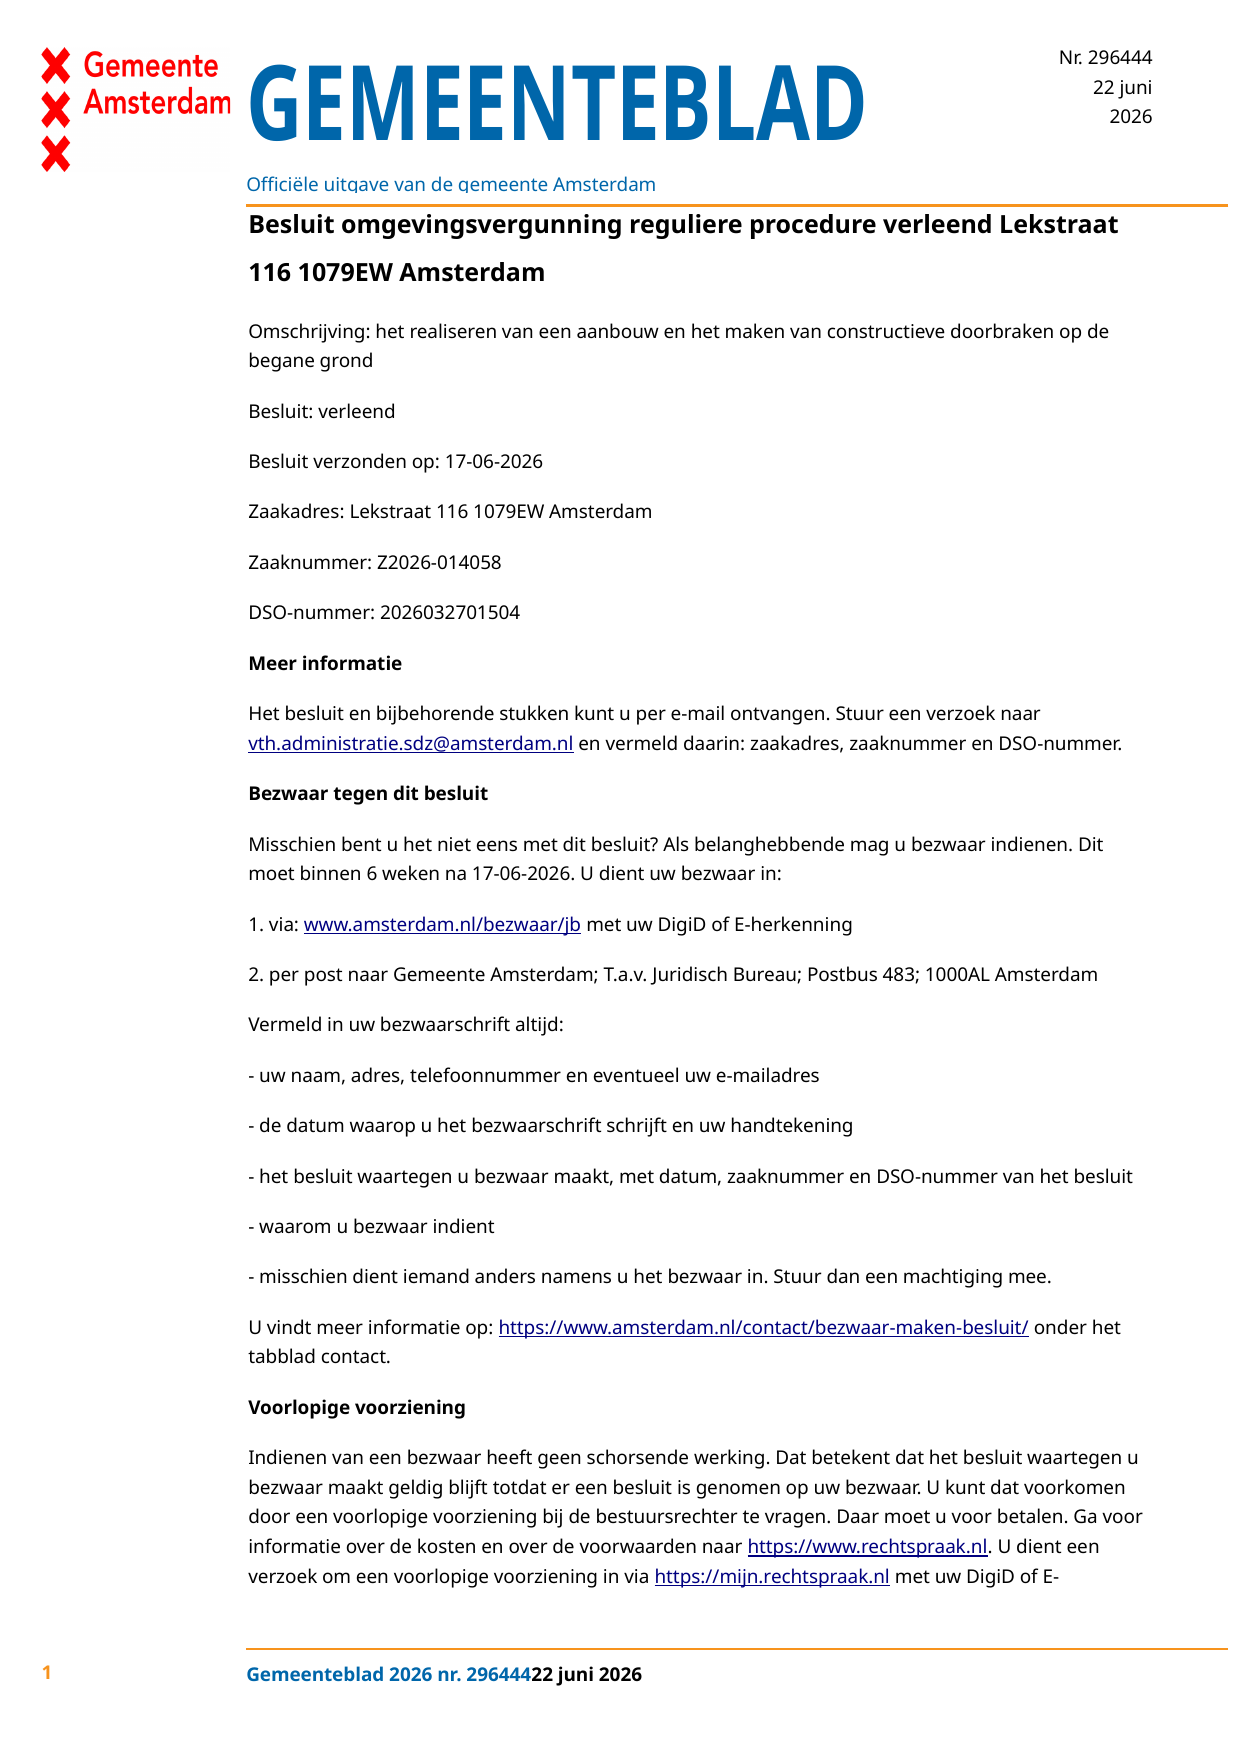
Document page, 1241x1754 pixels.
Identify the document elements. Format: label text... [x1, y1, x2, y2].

picture [41, 47, 231, 172]
text Bezwaar tegen dit besluit [248, 780, 1152, 806]
text 1. via: www.amsterdam.nl/bezwaar/jb met uw DigiD of E-herkenning [248, 911, 1152, 937]
text Voorlopige voorziening [248, 1394, 1152, 1420]
text - de datum waarop u het bezwaarschrift schrijft en uw handtekening [248, 1112, 1152, 1138]
text Vermeld in uw bezwaarschrift altijd: [248, 1012, 1152, 1037]
text - uw naam, adres, telefoonnummer en eventueel uw e-mailadres [248, 1062, 1152, 1088]
text Omschrijving: het realiseren van een aanbouw en het maken van constructieve doorbraken op de begane grond [248, 318, 1152, 373]
text - waarom u bezwaar indient [248, 1213, 1152, 1239]
text Het besluit en bijbehorende stukken kunt u per e-mail ontvangen. Stuur een verzoek naar vth.administratie.sdz@amsterdam.nl en vermeld daarin: zaakadres, zaaknummer en DSO-nummer. [248, 700, 1152, 756]
text 2. per post naar Gemeente Amsterdam; T.a.v. Juridisch Bureau; Postbus 483; 1000AL Amsterdam [248, 961, 1152, 987]
text Zaakadres: Lekstraat 116 1079EW Amsterdam [248, 499, 1152, 524]
text Besluit: verleend [248, 398, 1152, 424]
text - het besluit waartegen u bezwaar maakt, met datum, zaaknummer en DSO-nummer van het besluit [248, 1163, 1152, 1189]
text - misschien dient iemand anders namens u het bezwaar in. Stuur dan een machtiging mee. [248, 1264, 1152, 1289]
text Besluit omgevingsvergunning reguliere procedure verleend Lekstraat 116 1079EW Amsterdam [248, 207, 1152, 288]
text Misschien bent u het niet eens met dit besluit? Als belanghebbende mag u bezwaar indienen. Dit moet binnen 6 weken na 17-06-2026. U dient uw bezwaar in: [248, 831, 1152, 886]
text Zaaknummer: Z2026-014058 [248, 549, 1152, 575]
text Indienen van een bezwaar heeft geen schorsende werking. Dat betekent dat het besluit waartegen u bezwaar maakt geldig blijft totdat er een besluit is genomen op uw bezwaar. U kunt dat voorkomen door een voorlopige voorziening bij de bestuursrechter te vragen. Daar moet u voor betalen. Ga voor informatie over de kosten en over de voorwaarden naar https://www.rechtspraak.nl. U dient een verzoek om een voorlopige voorziening in via https://mijn.rechtspraak.nl met uw DigiD of E- [248, 1444, 1152, 1589]
text DSO-nummer: 2026032701504 [248, 599, 1152, 625]
text U vindt meer informatie op: https://www.amsterdam.nl/contact/bezwaar-maken-besluit/ onder het tabblad contact. [248, 1314, 1152, 1369]
text Meer informatie [248, 650, 1152, 676]
text Besluit verzonden op: 17-06-2026 [248, 448, 1152, 474]
